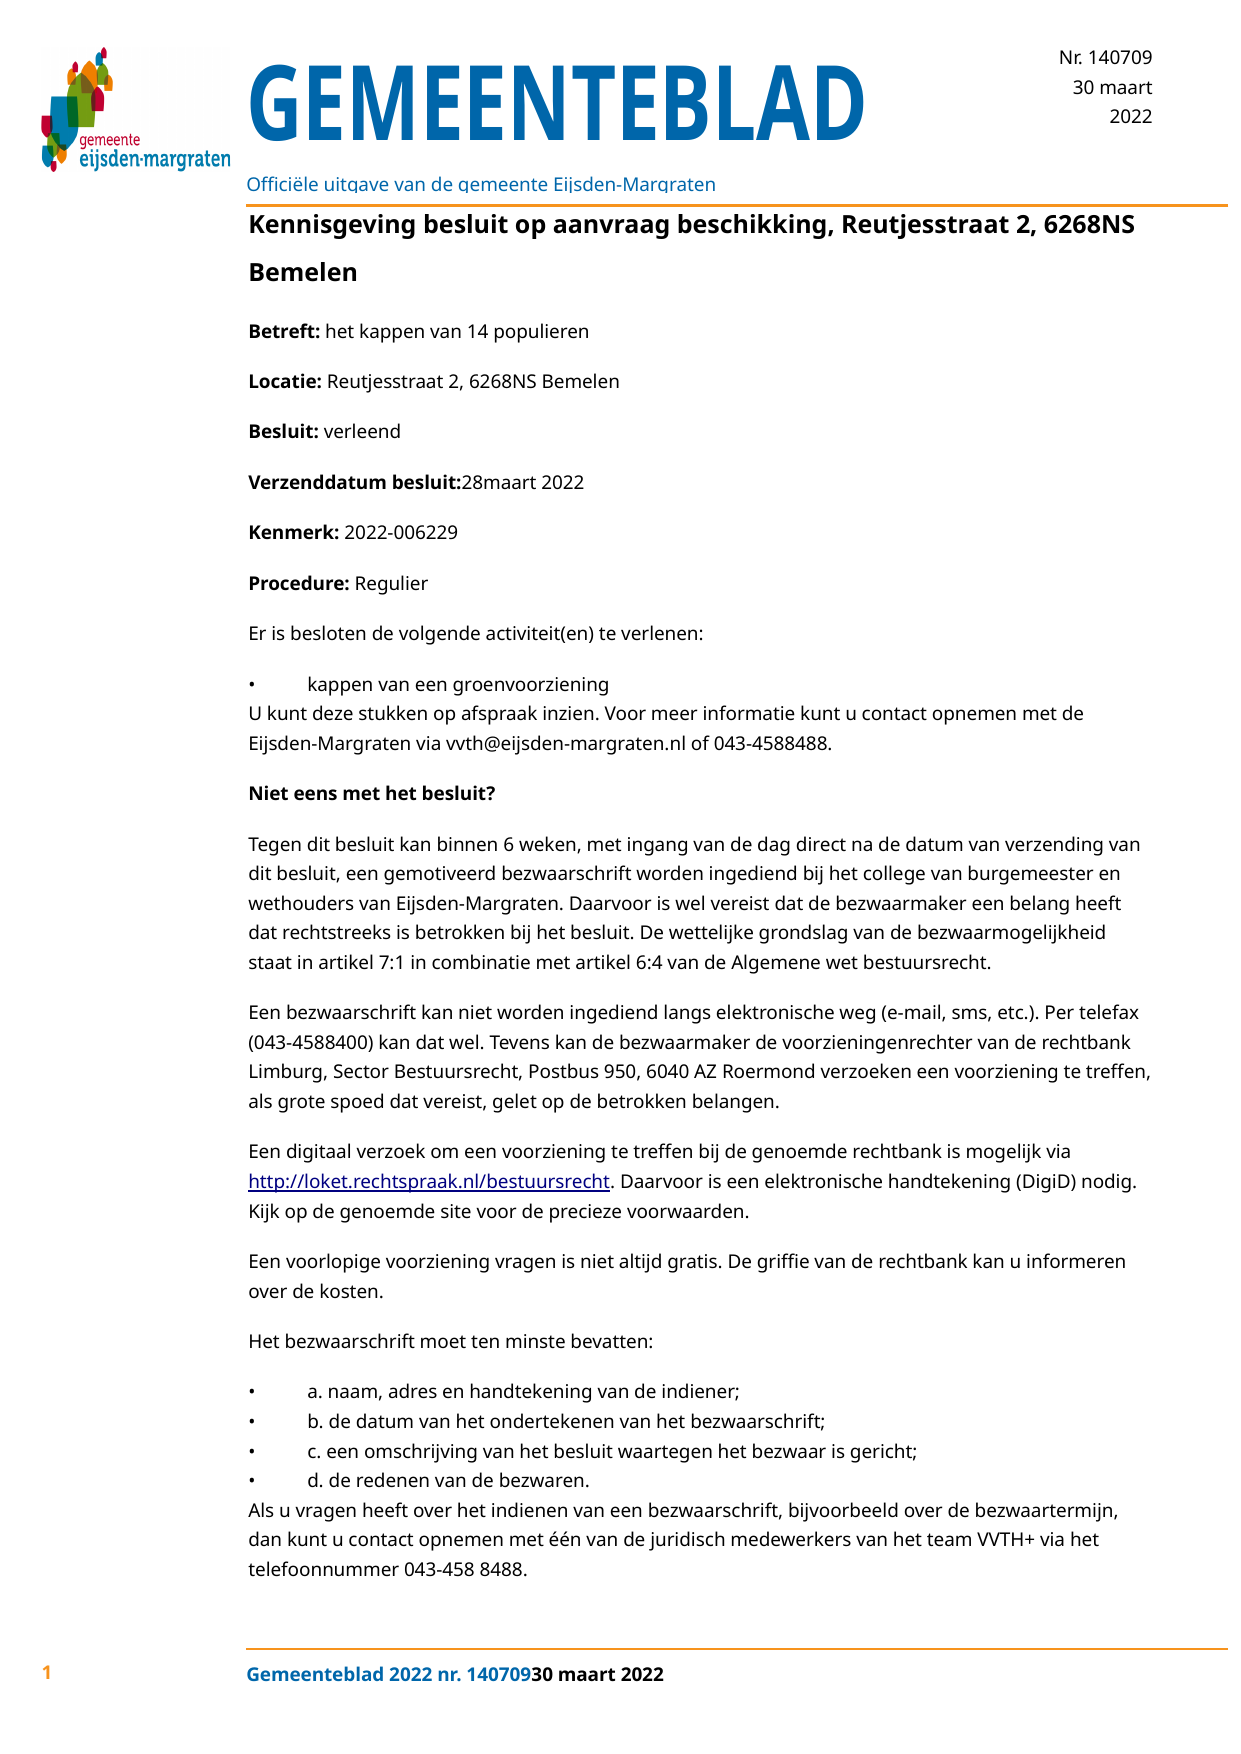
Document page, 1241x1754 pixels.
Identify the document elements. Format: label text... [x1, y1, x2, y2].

list c. een omschrijving van het besluit waartegen het bezwaar is gericht; [248, 1438, 1152, 1464]
list b. de datum van het ondertekenen van het bezwaarschrift; [248, 1408, 1152, 1434]
text Als u vragen heeft over het indienen van een bezwaarschrift, bijvoorbeeld over de bezwaartermijn, dan kunt u contact opnemen met één van de juridisch medewerkers van het team VVTH+ via het telefoonnummer 043-458 8488. [248, 1497, 1152, 1582]
text Locatie: Reutjesstraat 2, 6268NS Bemelen [248, 368, 1152, 394]
text Verzenddatum besluit:28maart 2022 [248, 469, 1152, 495]
text Er is besloten de volgende activiteit(en) te verlenen: [248, 620, 1152, 646]
text Kenmerk: 2022-006229 [248, 519, 1152, 545]
text Een voorlopige voorziening vragen is niet altijd gratis. De griffie van de rechtbank kan u informeren over de kosten. [248, 1248, 1152, 1304]
text U kunt deze stukken op afspraak inzien. Voor meer informatie kunt u contact opnemen met de Eijsden-Margraten via vvth@eijsden-margraten.nl of 043-4588488. [248, 700, 1152, 756]
text Tegen dit besluit kan binnen 6 weken, met ingang van de dag direct na de datum van verzending van dit besluit, een gemotiveerd bezwaarschrift worden ingediend bij het college van burgemeester en wethouders van Eijsden-Margraten. Daarvoor is wel vereist dat de bezwaarmaker een belang heeft dat rechtstreeks is betrokken bij het besluit. De wettelijke grondslag van de bezwaarmogelijkheid staat in artikel 7:1 in combinatie met artikel 6:4 van de Algemene wet bestuursrecht. [248, 831, 1152, 975]
list kappen van een groenvoorziening [248, 671, 1152, 697]
text Het bezwaarschrift moet ten minste bevatten: [248, 1328, 1152, 1354]
text Betreft: het kappen van 14 populieren [248, 318, 1152, 344]
text Een digitaal verzoek om een voorziening te treffen bij de genoemde rechtbank is mogelijk via http://loket.rechtspraak.nl/bestuursrecht. Daarvoor is een elektronische handtekening (DigiD) nodig. Kijk op de genoemde site voor de precieze voorwaarden. [248, 1139, 1152, 1224]
text Niet eens met het besluit? [248, 780, 1152, 806]
list d. de redenen van de bezwaren. [248, 1467, 1152, 1493]
text Kennisgeving besluit op aanvraag beschikking, Reutjesstraat 2, 6268NS Bemelen [248, 207, 1152, 288]
picture [41, 47, 231, 172]
text Een bezwaarschrift kan niet worden ingediend langs elektronische weg (e-mail, sms, etc.). Per telefax (043-4588400) kan dat wel. Tevens kan de bezwaarmaker de voorzieningenrechter van de rechtbank Limburg, Sector Bestuursrecht, Postbus 950, 6040 AZ Roermond verzoeken een voorziening te treffen, als grote spoed dat vereist, gelet op de betrokken belangen. [248, 999, 1152, 1114]
list a. naam, adres en handtekening van de indiener; [248, 1379, 1152, 1404]
text Procedure: Regulier [248, 570, 1152, 596]
text Besluit: verleend [248, 419, 1152, 444]
